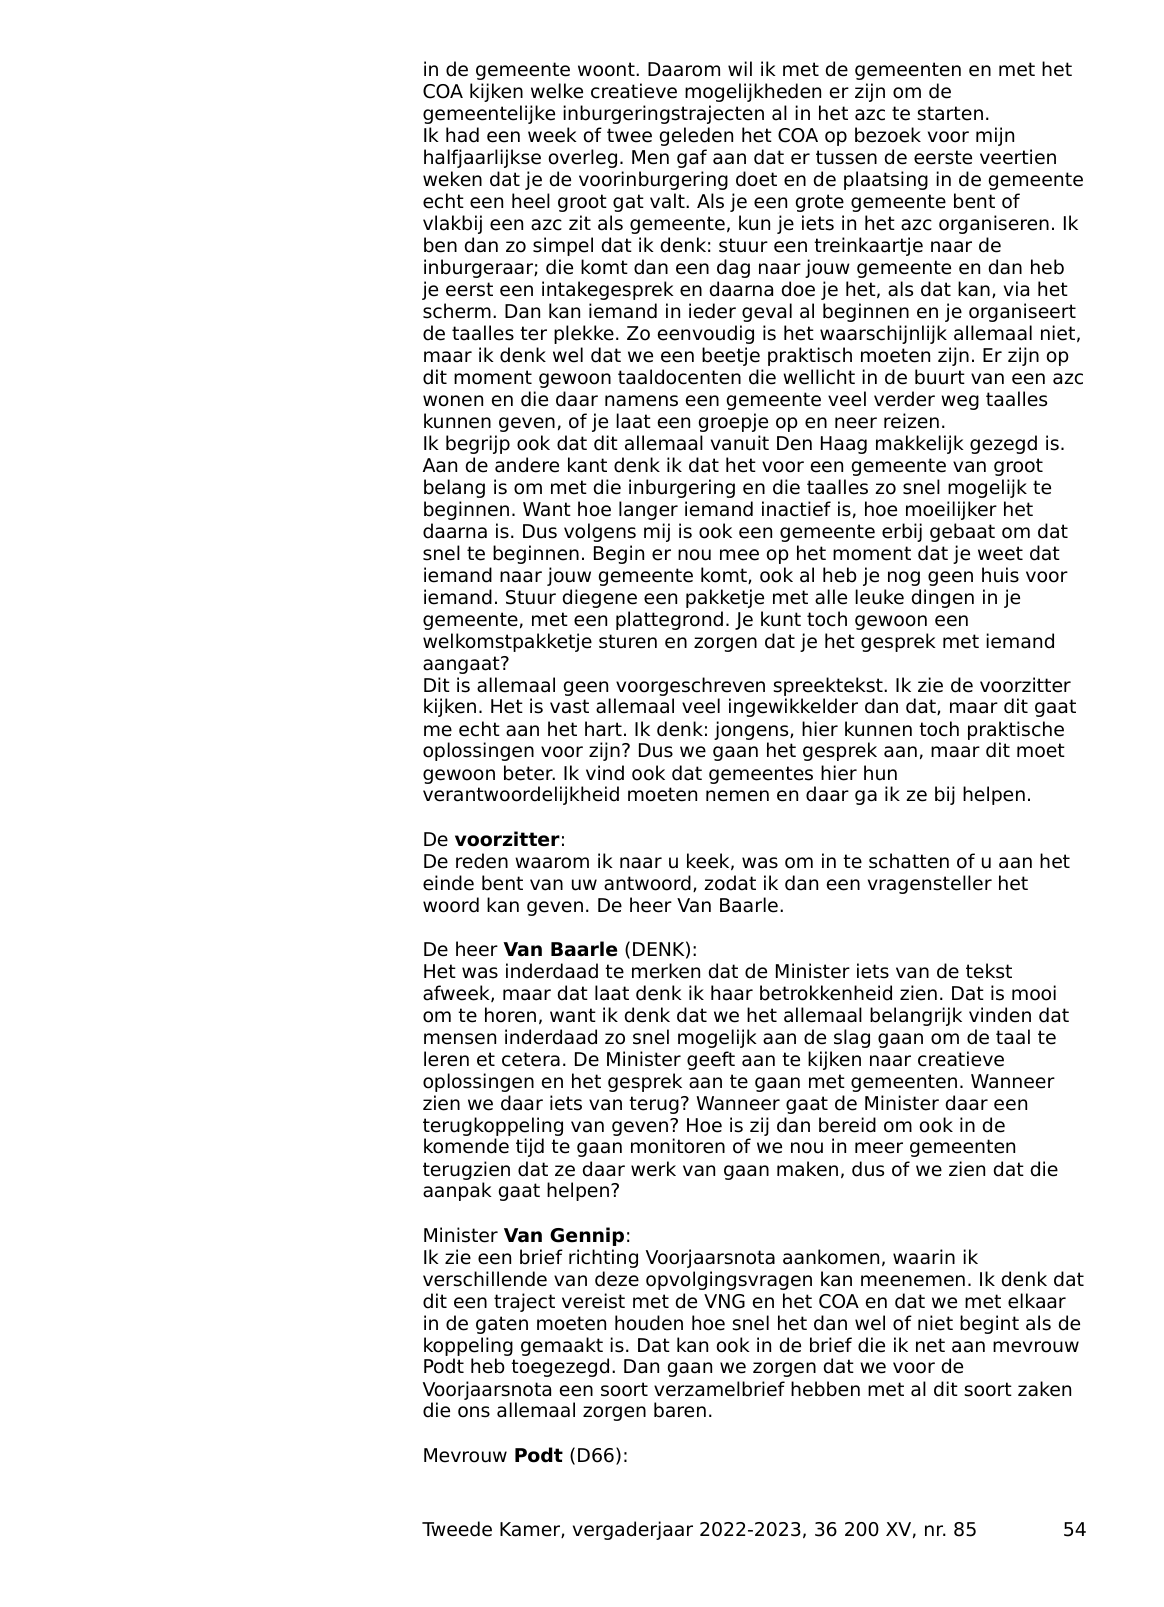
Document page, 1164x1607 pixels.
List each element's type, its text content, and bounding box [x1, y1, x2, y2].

text Ik zie een brief richting Voorjaarsnota aankomen, waarin ik verschillende van deze opvolgingsvragen kan meenemen. Ik denk dat dit een traject vereist met de VNG en het COA en dat we met elkaar in de gaten moeten houden hoe snel het dan wel of niet begint als de koppeling gemaakt is. Dat kan ook in de brief die ik net aan mevrouw Podt heb toegezegd. Dan gaan we zorgen dat we voor de Voorjaarsnota een soort verzamelbrief hebben met al dit soort zaken die ons allemaal zorgen baren. [422, 1247, 1087, 1422]
text in de gemeente woont. Daarom wil ik met de gemeenten en met het COA kijken welke creatieve mogelijkheden er zijn om de gemeentelijke inburgeringstrajecten al in het azc te starten. [422, 59, 1087, 125]
text Het was inderdaad te merken dat de Minister iets van de tekst afweek, maar dat laat denk ik haar betrokkenheid zien. Dat is mooi om te horen, want ik denk dat we het allemaal belangrijk vinden dat mensen inderdaad zo snel mogelijk aan de slag gaan om de taal te leren et cetera. De Minister geeft aan te kijken naar creatieve oplossingen en het gesprek aan te gaan met gemeenten. Wanneer zien we daar iets van terug? Wanneer gaat de Minister daar een terugkoppeling van geven? Hoe is zij dan bereid om ook in de komende tijd te gaan monitoren of we nou in meer gemeenten terugzien dat ze daar werk van gaan maken, dus of we zien dat die aanpak gaat helpen? [422, 961, 1087, 1202]
text Ik begrijp ook dat dit allemaal vanuit Den Haag makkelijk gezegd is. Aan de andere kant denk ik dat het voor een gemeente van groot belang is om met die inburgering en die taalles zo snel mogelijk te beginnen. Want hoe langer iemand inactief is, hoe moeilijker het daarna is. Dus volgens mij is ook een gemeente erbij gebaat om dat snel te beginnen. Begin er nou mee op het moment dat je weet dat iemand naar jouw gemeente komt, ook al heb je nog geen huis voor iemand. Stuur diegene een pakketje met alle leuke dingen in je gemeente, met een plattegrond. Je kunt toch gewoon een welkomstpakketje sturen en zorgen dat je het gesprek met iemand aangaat? [422, 433, 1087, 674]
text De reden waarom ik naar u keek, was om in te schatten of u aan het einde bent van uw antwoord, zodat ik dan een vragensteller het woord kan geven. De heer Van Baarle. [422, 851, 1087, 916]
text De voorzitter: [422, 828, 1087, 851]
text Minister Van Gennip: [422, 1224, 1087, 1247]
text Mevrouw Podt (D66): [422, 1444, 1087, 1467]
text De heer Van Baarle (DENK): [422, 939, 1087, 961]
text Ik had een week of twee geleden het COA op bezoek voor mijn halfjaarlijkse overleg. Men gaf aan dat er tussen de eerste veertien weken dat je de voorinburgering doet en de plaatsing in de gemeente echt een heel groot gat valt. Als je een grote gemeente bent of vlakbij een azc zit als gemeente, kun je iets in het azc organiseren. Ik ben dan zo simpel dat ik denk: stuur een treinkaartje naar de inburgeraar; die komt dan een dag naar jouw gemeente en dan heb je eerst een intakegesprek en daarna doe je het, als dat kan, via het scherm. Dan kan iemand in ieder geval al beginnen en je organiseert de taalles ter plekke. Zo eenvoudig is het waarschijnlijk allemaal niet, maar ik denk wel dat we een beetje praktisch moeten zijn. Er zijn op dit moment gewoon taaldocenten die wellicht in de buurt van een azc wonen en die daar namens een gemeente veel verder weg taalles kunnen geven, of je laat een groepje op en neer reizen. [422, 125, 1087, 433]
text Dit is allemaal geen voorgeschreven spreektekst. Ik zie de voorzitter kijken. Het is vast allemaal veel ingewikkelder dan dat, maar dit gaat me echt aan het hart. Ik denk: jongens, hier kunnen toch praktische oplossingen voor zijn? Dus we gaan het gesprek aan, maar dit moet gewoon beter. Ik vind ook dat gemeentes hier hun verantwoordelijkheid moeten nemen en daar ga ik ze bij helpen. [422, 674, 1087, 806]
